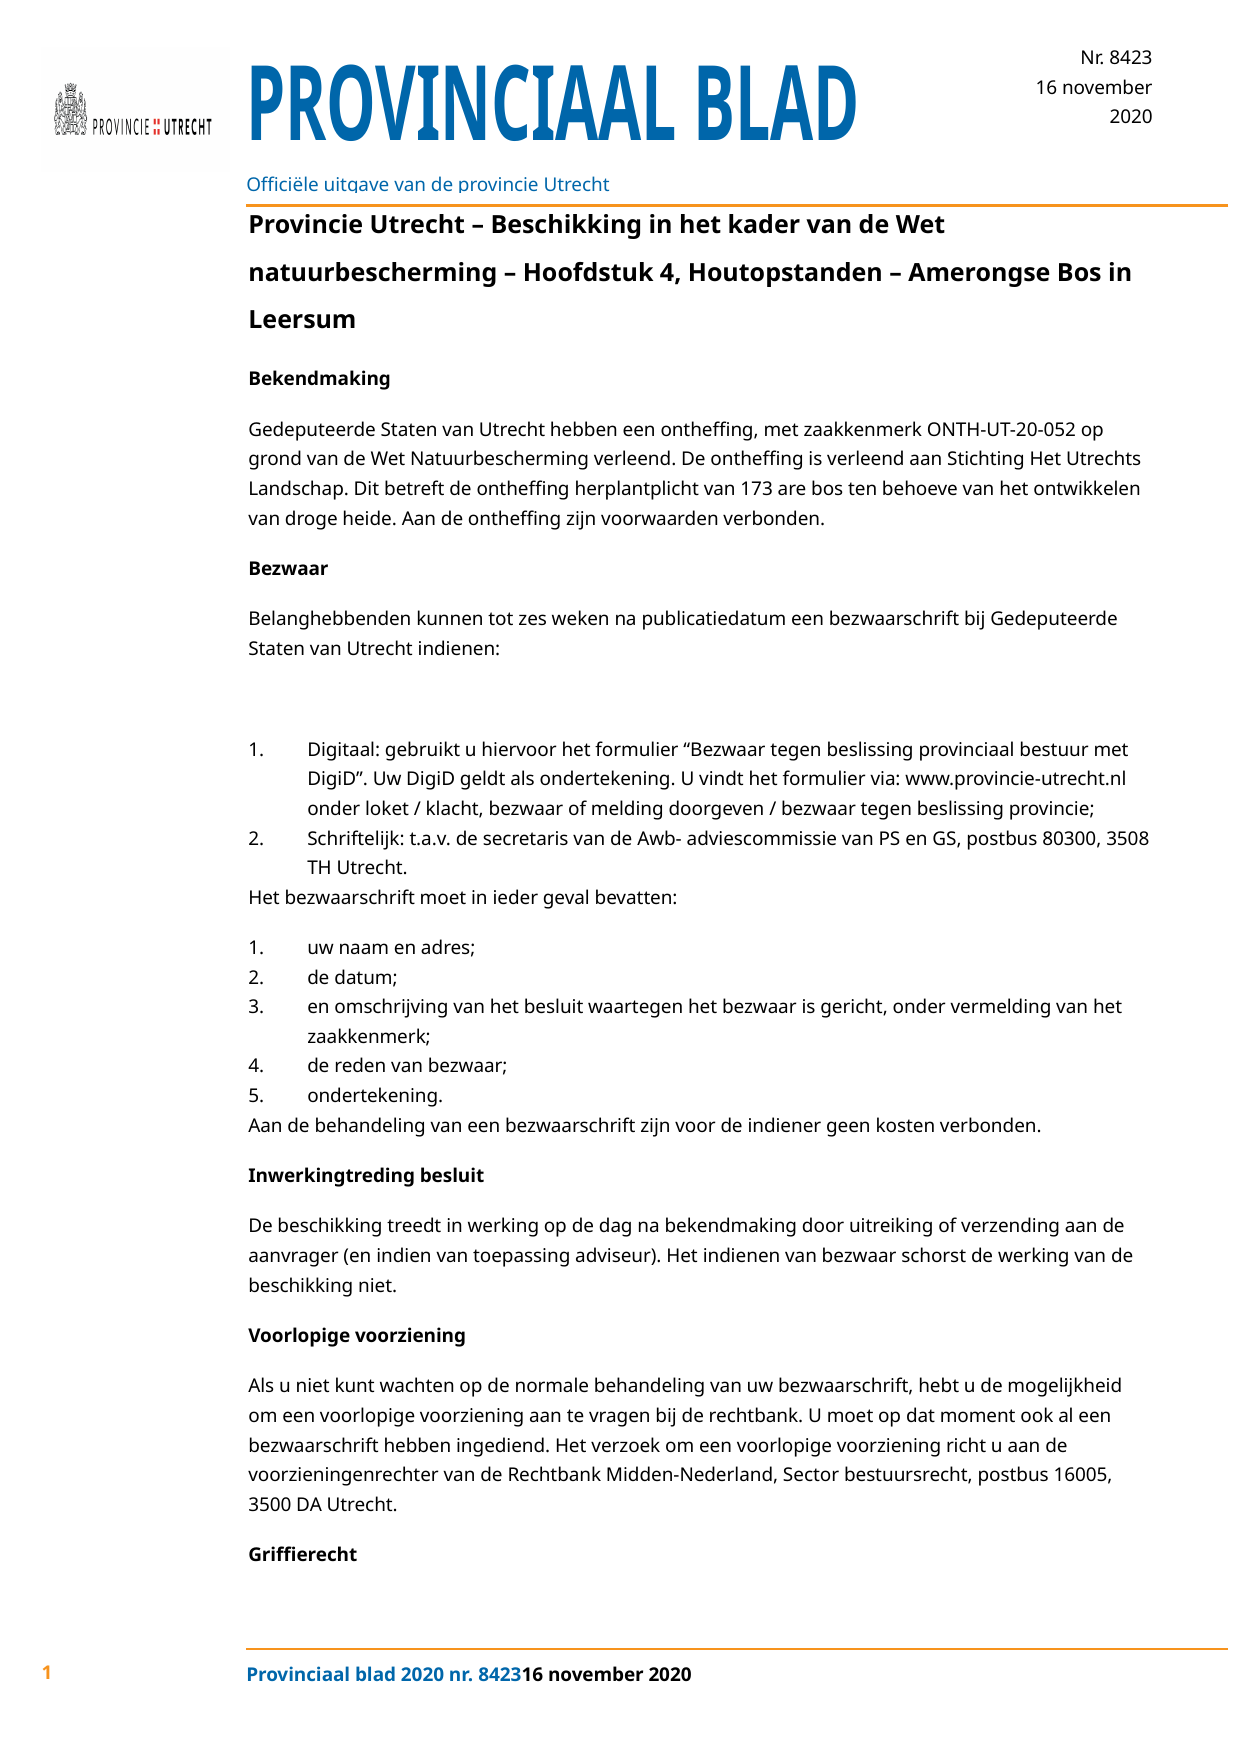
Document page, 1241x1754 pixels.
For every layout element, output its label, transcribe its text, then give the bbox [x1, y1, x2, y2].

text Voorlopige voorziening [248, 1322, 1152, 1348]
list de datum; [248, 964, 1152, 989]
text Griffierecht [248, 1541, 1152, 1567]
list de reden van bezwaar; [248, 1053, 1152, 1078]
list ondertekening. [248, 1082, 1152, 1108]
text Bekendmaking [248, 366, 1152, 391]
picture [41, 47, 231, 172]
text Aan de behandeling van een bezwaarschrift zijn voor de indiener geen kosten verbonden. [248, 1112, 1152, 1137]
text Provincie Utrecht – Beschikking in het kader van de Wet natuurbescherming – Hoofdstuk 4, Houtopstanden – Amerongse Bos in Leersum [248, 207, 1152, 336]
list Digitaal: gebruikt u hiervoor het formulier “Bezwaar tegen beslissing provinciaal bestuur met DigiD”. Uw DigiD geldt als ondertekening. U vindt het formulier via: www.provincie-utrecht.nl onder loket / klacht, bezwaar of melding doorgeven / bezwaar tegen beslissing provincie; [248, 736, 1152, 821]
text Inwerkingtreding besluit [248, 1162, 1152, 1188]
text De beschikking treedt in werking op de dag na bekendmaking door uitreiking of verzending aan de aanvrager (en indien van toepassing adviseur). Het indienen van bezwaar schorst de werking van de beschikking niet. [248, 1213, 1152, 1297]
text Gedeputeerde Staten van Utrecht hebben een ontheffing, met zaakkenmerk ONTH-UT-20-052 op grond van de Wet Natuurbescherming verleend. De ontheffing is verleend aan Stichting Het Utrechts Landschap. Dit betreft de ontheffing herplantplicht van 173 are bos ten behoeve van het ontwikkelen van droge heide. Aan de ontheffing zijn voorwaarden verbonden. [248, 416, 1152, 530]
text Bezwaar [248, 555, 1152, 581]
list uw naam en adres; [248, 934, 1152, 960]
text Als u niet kunt wachten op de normale behandeling van uw bezwaarschrift, hebt u de mogelijkheid om een voorlopige voorziening aan te vragen bij de rechtbank. U moet op dat moment ook al een bezwaarschrift hebben ingediend. Het verzoek om een voorlopige voorziening richt u aan de voorzieningenrechter van de Rechtbank Midden-Nederland, Sector bestuursrecht, postbus 16005, 3500 DA Utrecht. [248, 1373, 1152, 1517]
list Schriftelijk: t.a.v. de secretaris van de Awb- adviescommissie van PS en GS, postbus 80300, 3508 TH Utrecht. [248, 825, 1152, 880]
text Belanghebbenden kunnen tot zes weken na publicatiedatum een bezwaarschrift bij Gedeputeerde Staten van Utrecht indienen: [248, 606, 1152, 661]
text Het bezwaarschrift moet in ieder geval bevatten: [248, 884, 1152, 909]
list en omschrijving van het besluit waartegen het bezwaar is gericht, onder vermelding van het zaakkenmerk; [248, 993, 1152, 1049]
